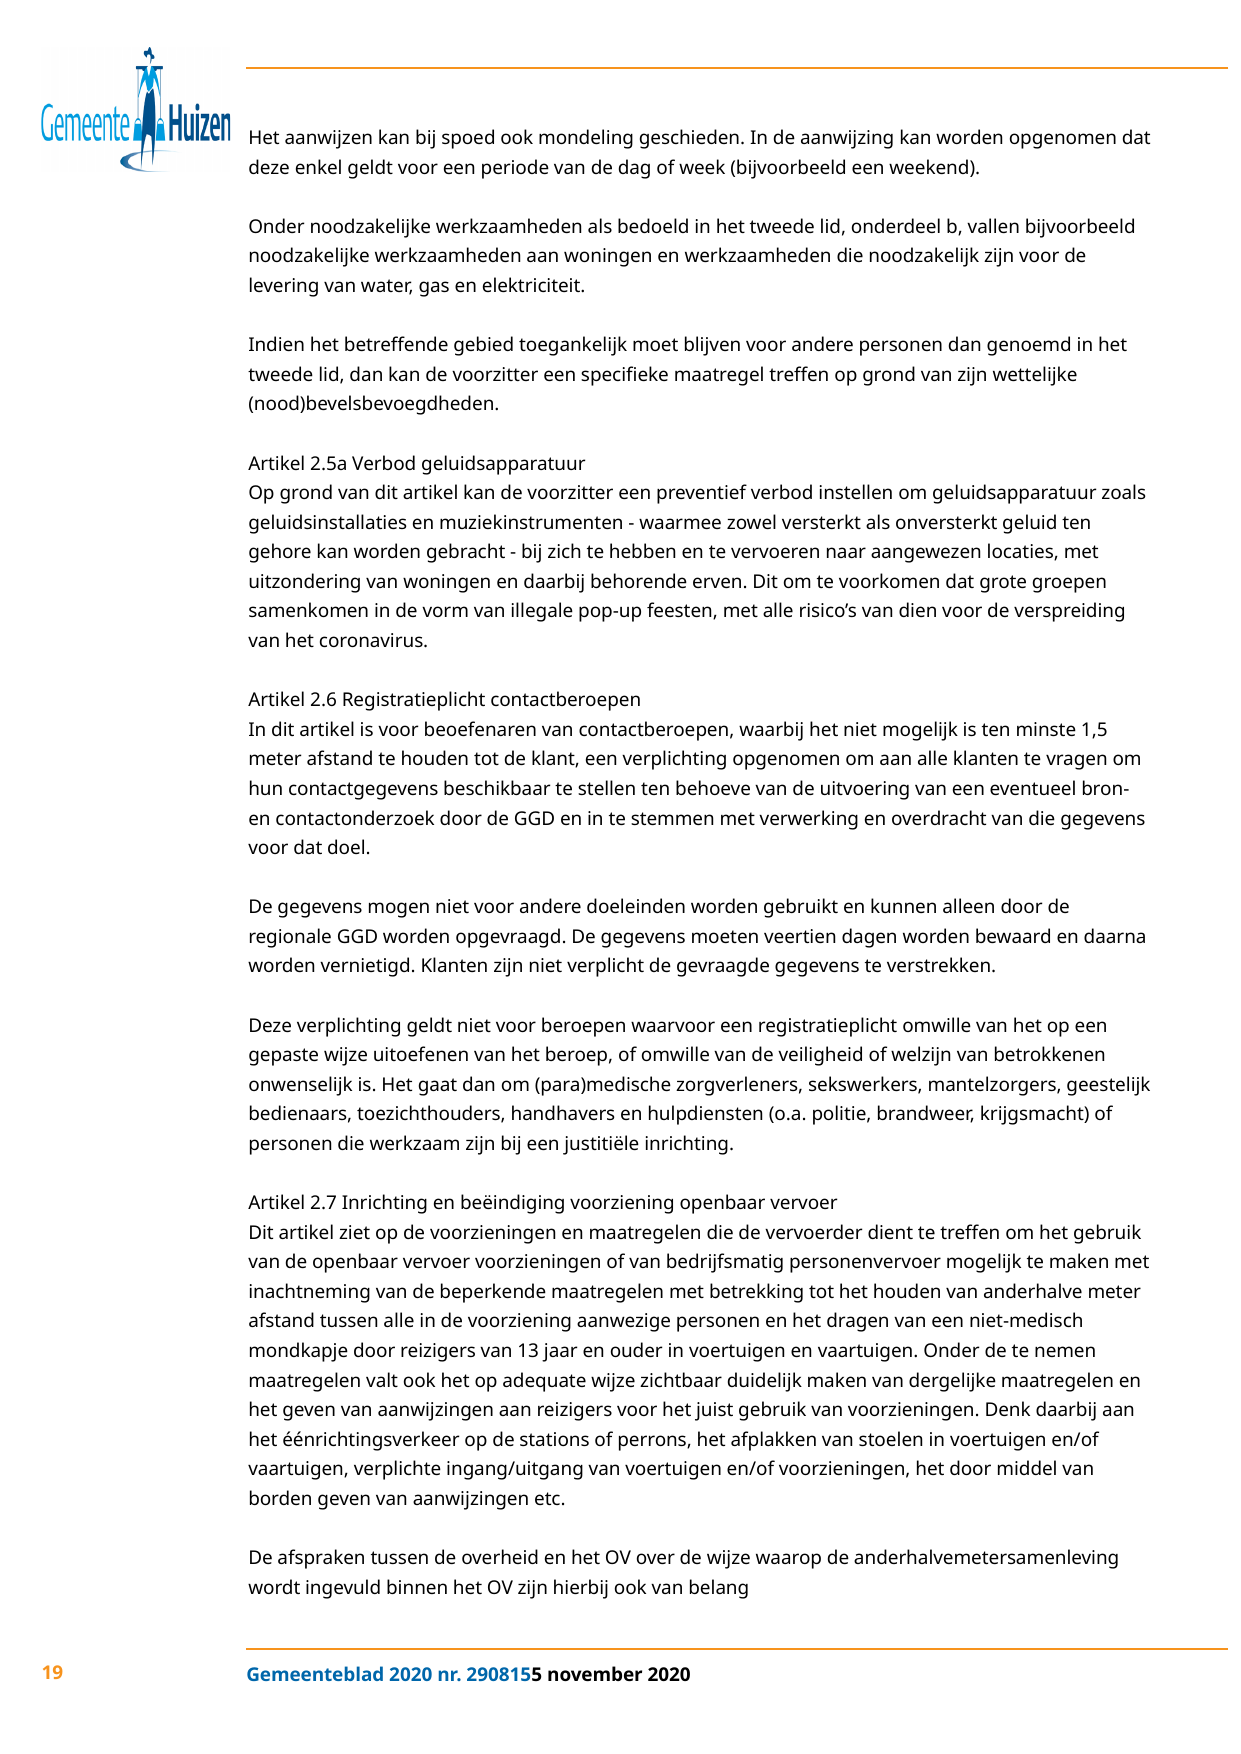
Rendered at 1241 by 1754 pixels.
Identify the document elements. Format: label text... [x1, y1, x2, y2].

text Indien het betreffende gebied toegankelijk moet blijven voor andere personen dan genoemd in het tweede lid, dan kan de voorzitter een specifieke maatregel treffen op grond van zijn wettelijke (nood)bevelsbevoegdheden. [248, 331, 1152, 416]
text Het aanwijzen kan bij spoed ook mondeling geschieden. In de aanwijzing kan worden opgenomen dat deze enkel geldt voor een periode van de dag of week (bijvoorbeeld een weekend). [248, 124, 1152, 180]
text De afspraken tussen de overheid en het OV over de wijze waarop de anderhalvemetersamenleving wordt ingevuld binnen het OV zijn hierbij ook van belang [248, 1544, 1152, 1600]
text Onder noodzakelijke werkzaamheden als bedoeld in het tweede lid, onderdeel b, vallen bijvoorbeeld noodzakelijke werkzaamheden aan woningen en werkzaamheden die noodzakelijk zijn voor de levering van water, gas en elektriciteit. [248, 213, 1152, 298]
text Dit artikel ziet op de voorzieningen en maatregelen die de vervoerder dient te treffen om het gebruik van de openbaar vervoer voorzieningen of van bedrijfsmatig personenvervoer mogelijk te maken met inachtneming van de beperkende maatregelen met betrekking tot het houden van anderhalve meter afstand tussen alle in de voorziening aanwezige personen en het dragen van een niet-medisch mondkapje door reizigers van 13 jaar en ouder in voertuigen en vaartuigen. Onder de te nemen maatregelen valt ook het op adequate wijze zichtbaar duidelijk maken van dergelijke maatregelen en het geven van aanwijzingen aan reizigers voor het juist gebruik van voorzieningen. Denk daarbij aan het éénrichtingsverkeer op de stations of perrons, het afplakken van stoelen in voertuigen en/of vaartuigen, verplichte ingang/uitgang van voertuigen en/of voorzieningen, het door middel van borden geven van aanwijzingen etc. [248, 1219, 1152, 1511]
picture [41, 47, 231, 172]
text Deze verplichting geldt niet voor beroepen waarvoor een registratieplicht omwille van het op een gepaste wijze uitoefenen van het beroep, of omwille van de veiligheid of welzijn van betrokkenen onwenselijk is. Het gaat dan om (para)medische zorgverleners, sekswerkers, mantelzorgers, geestelijk bedienaars, toezichthouders, handhavers en hulpdiensten (o.a. politie, brandweer, krijgsmacht) of personen die werkzaam zijn bij een justitiële inrichting. [248, 1012, 1152, 1156]
text Artikel 2.5a Verbod geluidsapparatuur [248, 450, 1152, 476]
text In dit artikel is voor beoefenaren van contactberoepen, waarbij het niet mogelijk is ten minste 1,5 meter afstand te houden tot de klant, een verplichting opgenomen om aan alle klanten te vragen om hun contactgegevens beschikbaar te stellen ten behoeve van de uitvoering van een eventueel bron- en contactonderzoek door de GGD en in te stemmen met verwerking en overdracht van die gegevens voor dat doel. [248, 716, 1152, 860]
text De gegevens mogen niet voor andere doeleinden worden gebruikt en kunnen alleen door de regionale GGD worden opgevraagd. De gegevens moeten veertien dagen worden bewaard en daarna worden vernietigd. Klanten zijn niet verplicht de gevraagde gegevens te verstrekken. [248, 893, 1152, 978]
text Op grond van dit artikel kan de voorzitter een preventief verbod instellen om geluidsapparatuur zoals geluidsinstallaties en muziekinstrumenten - waarmee zowel versterkt als onversterkt geluid ten gehore kan worden gebracht - bij zich te hebben en te vervoeren naar aangewezen locaties, met uitzondering van woningen en daarbij behorende erven. Dit om te voorkomen dat grote groepen samenkomen in de vorm van illegale pop-up feesten, met alle risico’s van dien voor de verspreiding van het coronavirus. [248, 479, 1152, 653]
text Artikel 2.6 Registratieplicht contactberoepen [248, 686, 1152, 712]
text Artikel 2.7 Inrichting en beëindiging voorziening openbaar vervoer [248, 1189, 1152, 1215]
